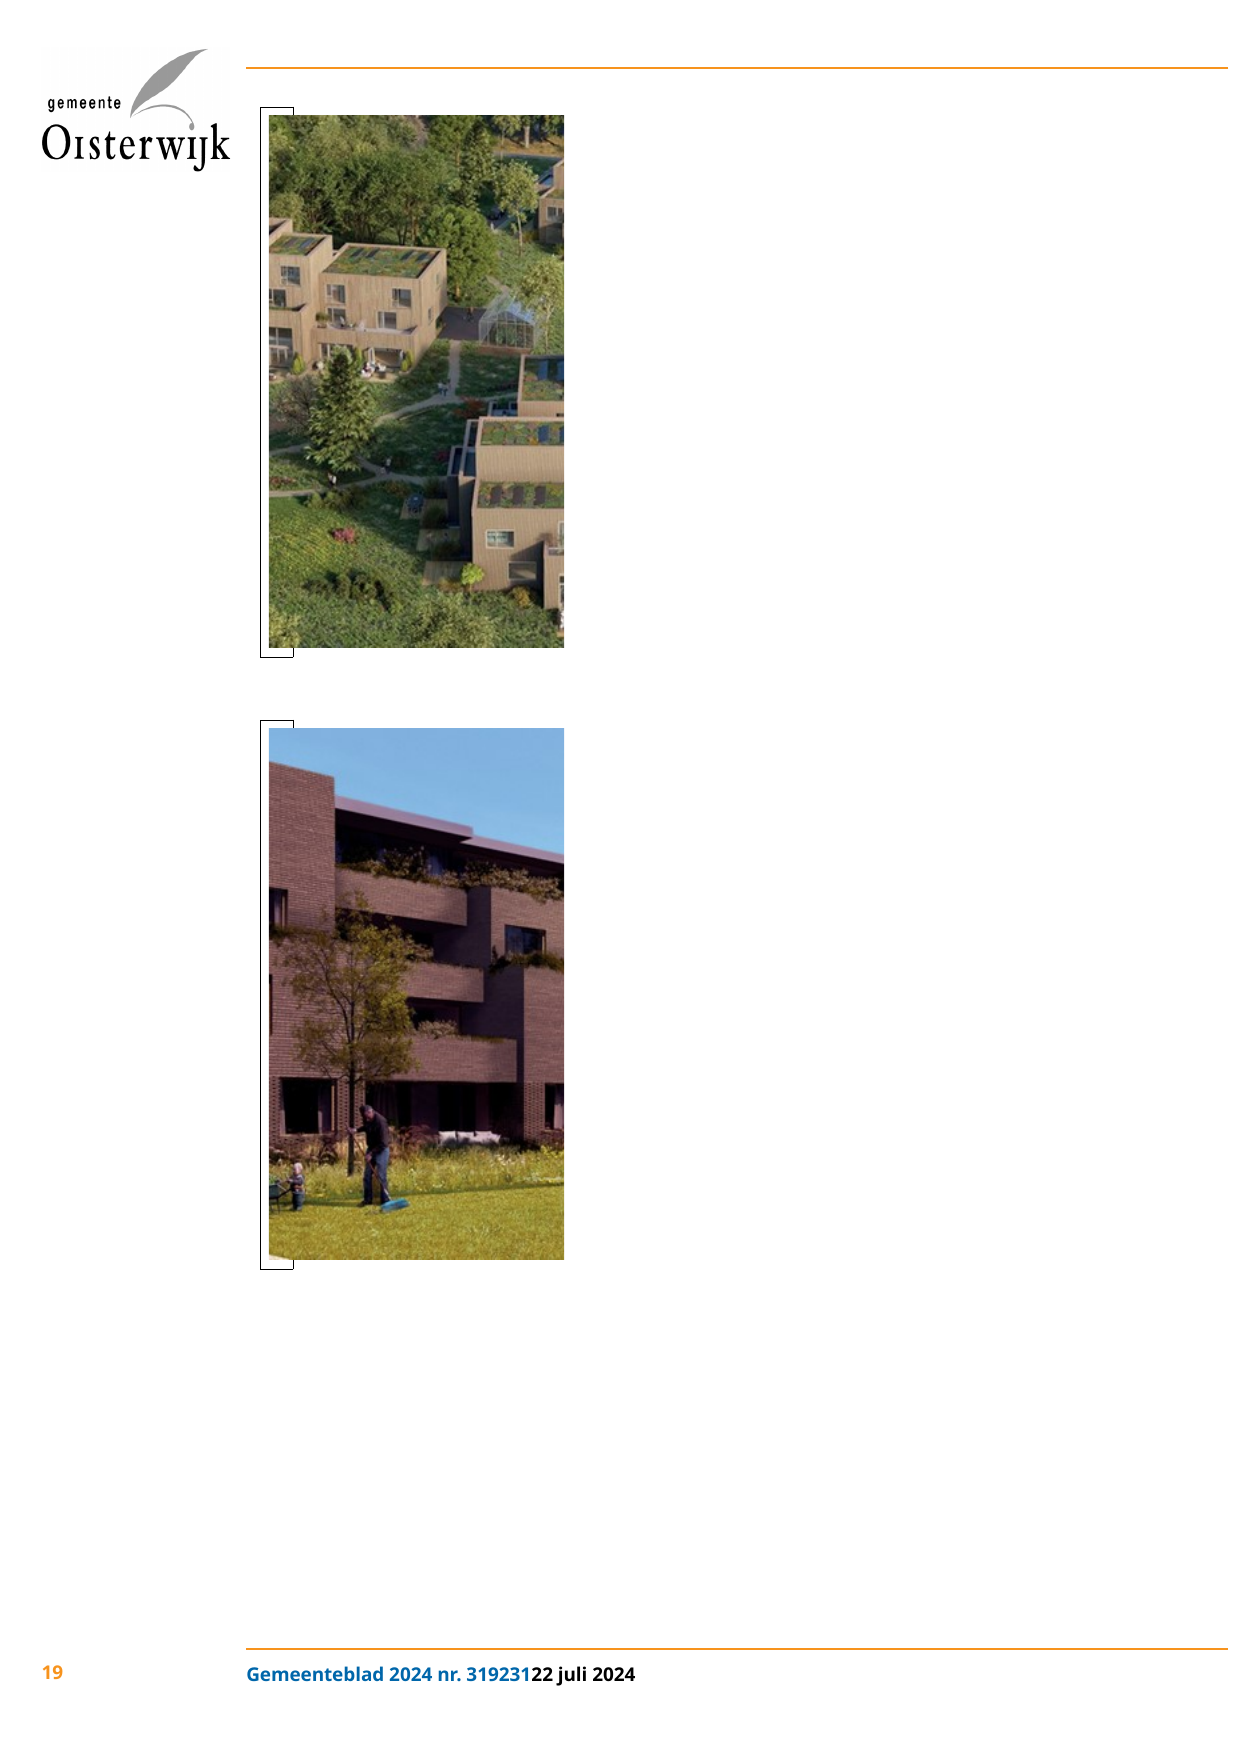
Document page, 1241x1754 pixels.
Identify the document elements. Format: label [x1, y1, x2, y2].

picture [268, 728, 565, 1260]
picture [268, 115, 565, 648]
picture [41, 47, 231, 172]
